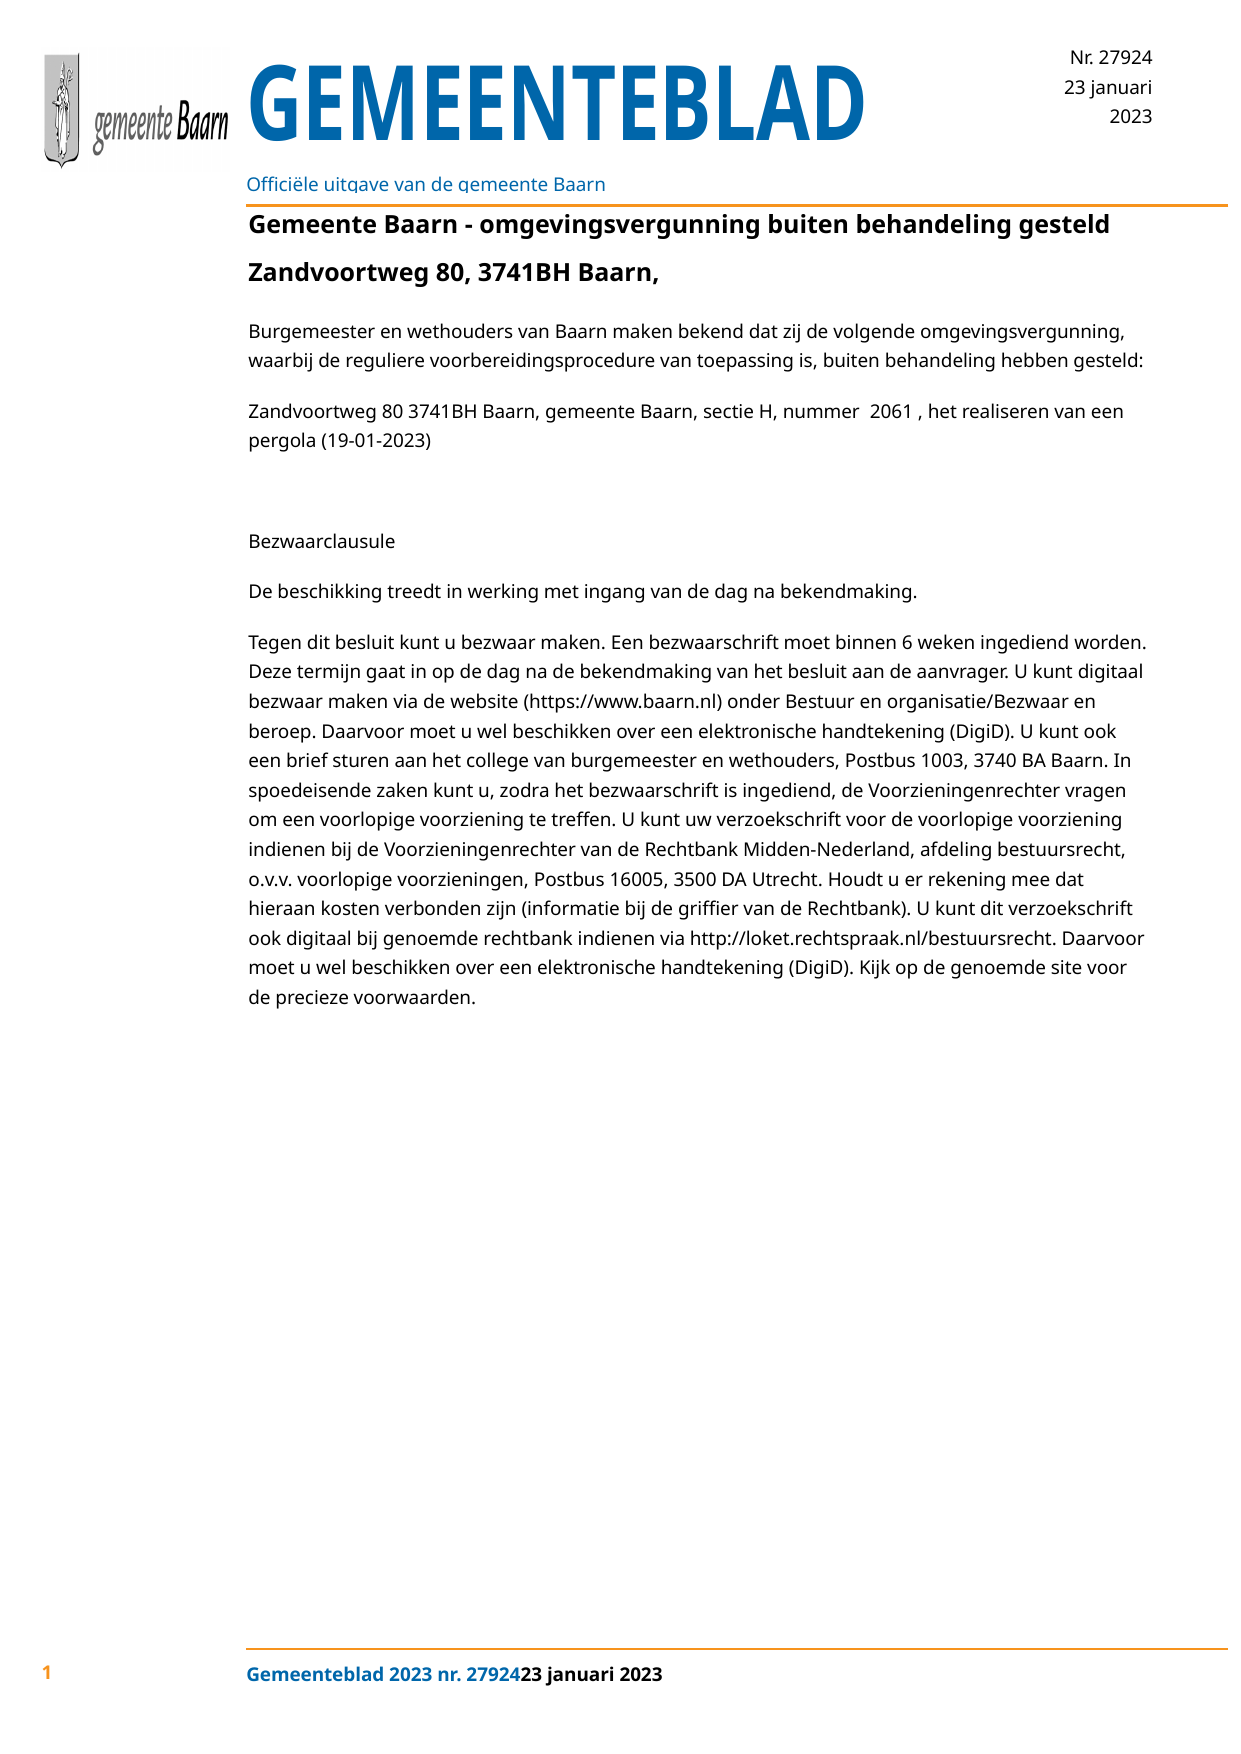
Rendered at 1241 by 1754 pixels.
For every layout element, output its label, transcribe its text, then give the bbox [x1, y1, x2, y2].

text Burgemeester en wethouders van Baarn maken bekend dat zij de volgende omgevingsvergunning, waarbij de reguliere voorbereidingsprocedure van toepassing is, buiten behandeling hebben gesteld: [248, 318, 1152, 373]
text Gemeente Baarn - omgevingsvergunning buiten behandeling gesteld Zandvoortweg 80, 3741BH Baarn, [248, 207, 1152, 288]
text De beschikking treedt in werking met ingang van de dag na bekendmaking. [248, 579, 1152, 604]
picture [41, 47, 231, 172]
text Zandvoortweg 80 3741BH Baarn, gemeente Baarn, sectie H, nummer 2061 , het realiseren van een pergola (19-01-2023) [248, 398, 1152, 453]
text Tegen dit besluit kunt u bezwaar maken. Een bezwaarschrift moet binnen 6 weken ingediend worden. Deze termijn gaat in op de dag na de bekendmaking van het besluit aan de aanvrager. U kunt digitaal bezwaar maken via de website (https://www.baarn.nl) onder Bestuur en organisatie/Bezwaar en beroep. Daarvoor moet u wel beschikken over een elektronische handtekening (DigiD). U kunt ook een brief sturen aan het college van burgemeester en wethouders, Postbus 1003, 3740 BA Baarn. In spoedeisende zaken kunt u, zodra het bezwaarschrift is ingediend, de Voorzieningenrechter vragen om een voorlopige voorziening te treffen. U kunt uw verzoekschrift voor de voorlopige voorziening indienen bij de Voorzieningenrechter van de Rechtbank Midden-Nederland, afdeling bestuursrecht, o.v.v. voorlopige voorzieningen, Postbus 16005, 3500 DA Utrecht. Houdt u er rekening mee dat hieraan kosten verbonden zijn (informatie bij de griffier van de Rechtbank). U kunt dit verzoekschrift ook digitaal bij genoemde rechtbank indienen via http://loket.rechtspraak.nl/bestuursrecht. Daarvoor moet u wel beschikken over een elektronische handtekening (DigiD). Kijk op de genoemde site voor de precieze voorwaarden. [248, 629, 1152, 1010]
text Bezwaarclausule [248, 528, 1152, 554]
